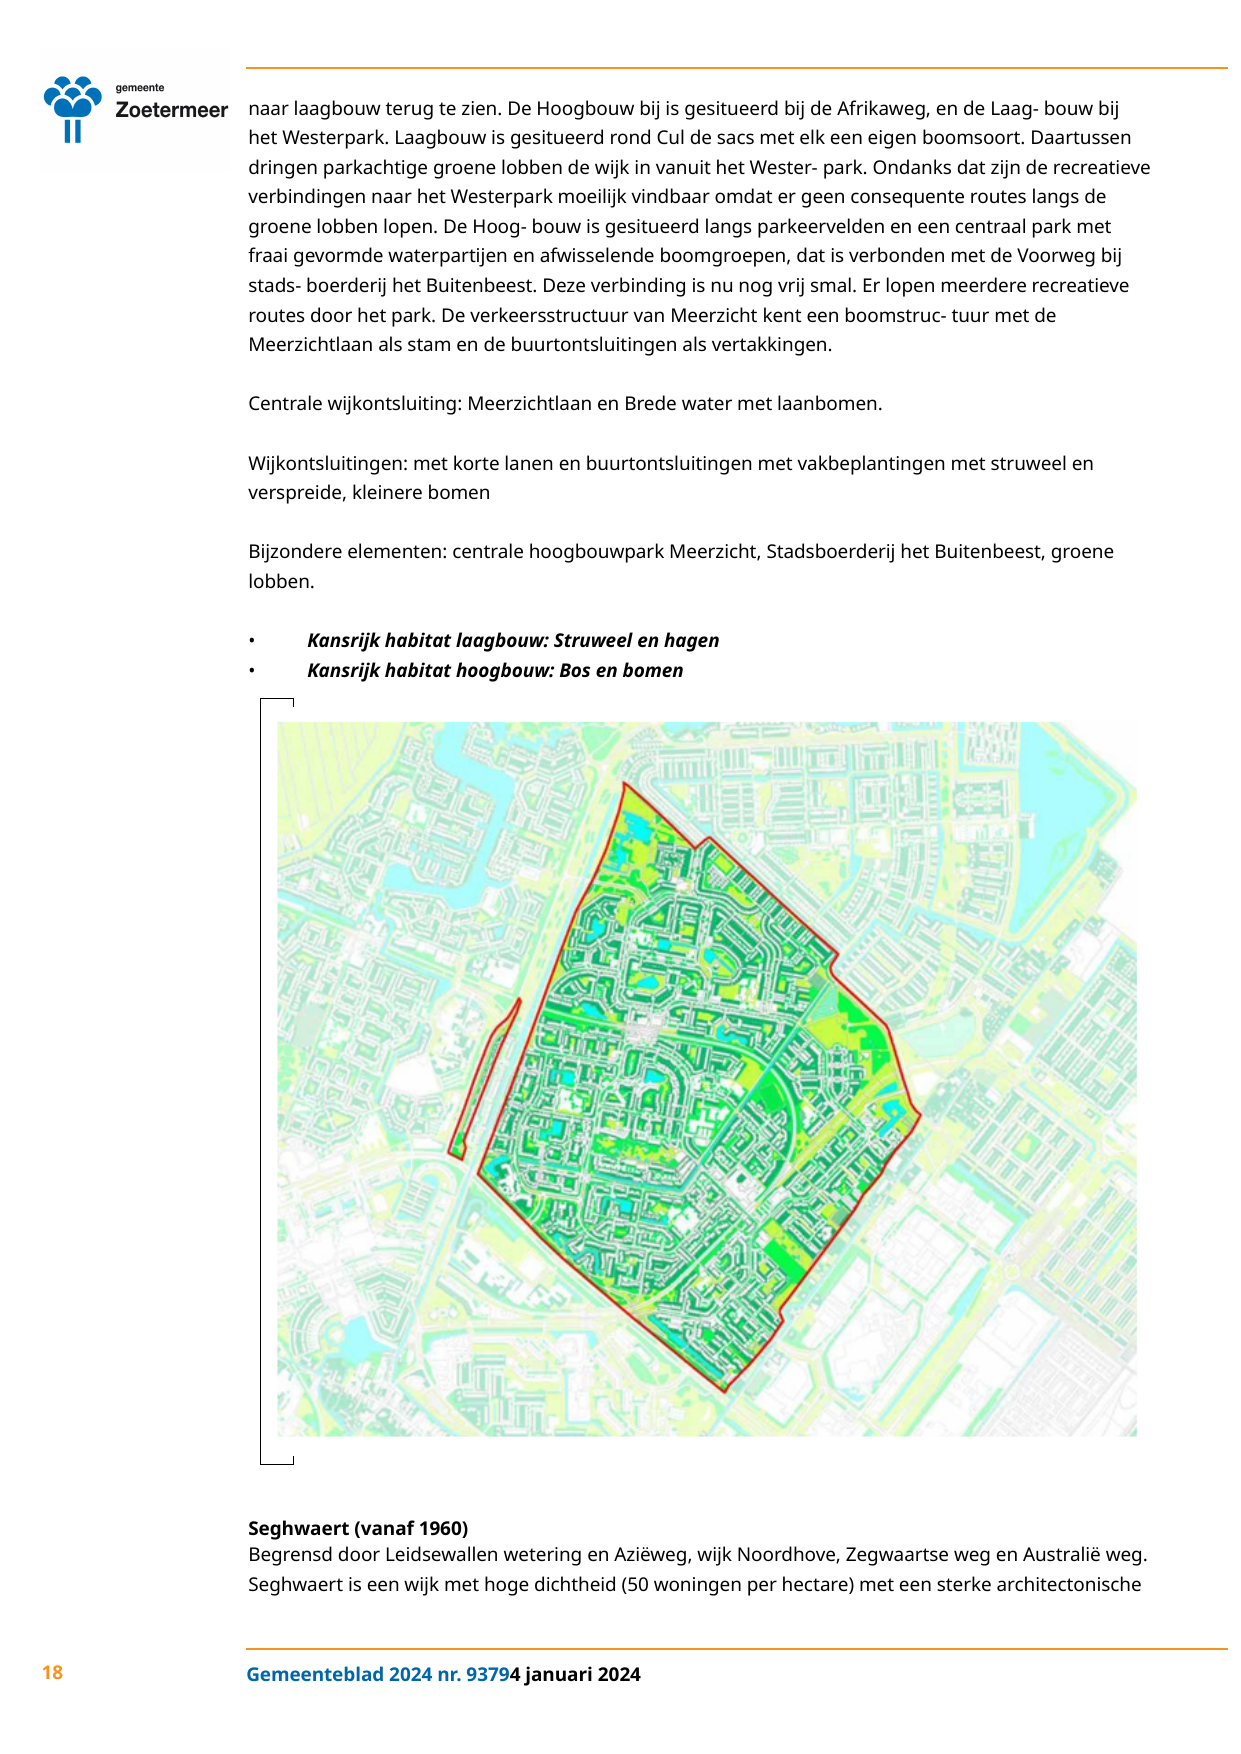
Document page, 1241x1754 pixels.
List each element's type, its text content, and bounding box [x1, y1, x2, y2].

text naar laagbouw terug te zien. De Hoogbouw bij is gesitueerd bij de Afrikaweg, en de Laag- bouw bij het Westerpark. Laagbouw is gesitueerd rond Cul de sacs met elk een eigen boomsoort. Daartussen dringen parkachtige groene lobben de wijk in vanuit het Wester- park. Ondanks dat zijn de recreatieve verbindingen naar het Westerpark moeilijk vindbaar omdat er geen consequente routes langs de groene lobben lopen. De Hoog- bouw is gesitueerd langs parkeervelden en een centraal park met fraai gevormde waterpartijen en afwisselende boomgroepen, dat is verbonden met de Voorweg bij stads- boerderij het Buitenbeest. Deze verbinding is nu nog vrij smal. Er lopen meerdere recreatieve routes door het park. De verkeersstructuur van Meerzicht kent een boomstruc- tuur met de Meerzichtlaan als stam en de buurtontsluitingen als vertakkingen. [248, 95, 1152, 357]
text Centrale wijkontsluiting: Meerzichtlaan en Brede water met laanbomen. [248, 391, 1152, 416]
text Bijzondere elementen: centrale hoogbouwpark Meerzicht, Stadsboerderij het Buitenbeest, groene lobben. [248, 538, 1152, 594]
text Begrensd door Leidsewallen wetering en Aziëweg, wijk Noordhove, Zegwaartse weg en Australië weg. Seghwaert is een wijk met hoge dichtheid (50 woningen per hectare) met een sterke architectonische [248, 1541, 1152, 1596]
list Kansrijk habitat laagbouw: Struweel en hagen [248, 627, 1152, 653]
text Seghwaert (vanaf 1960) [248, 1515, 1152, 1541]
picture [268, 707, 1155, 1456]
picture [41, 47, 231, 172]
list Kansrijk habitat hoogbouw: Bos en bomen [248, 657, 1152, 683]
text Wijkontsluitingen: met korte lanen en buurtontsluitingen met vakbeplantingen met struweel en verspreide, kleinere bomen [248, 450, 1152, 505]
